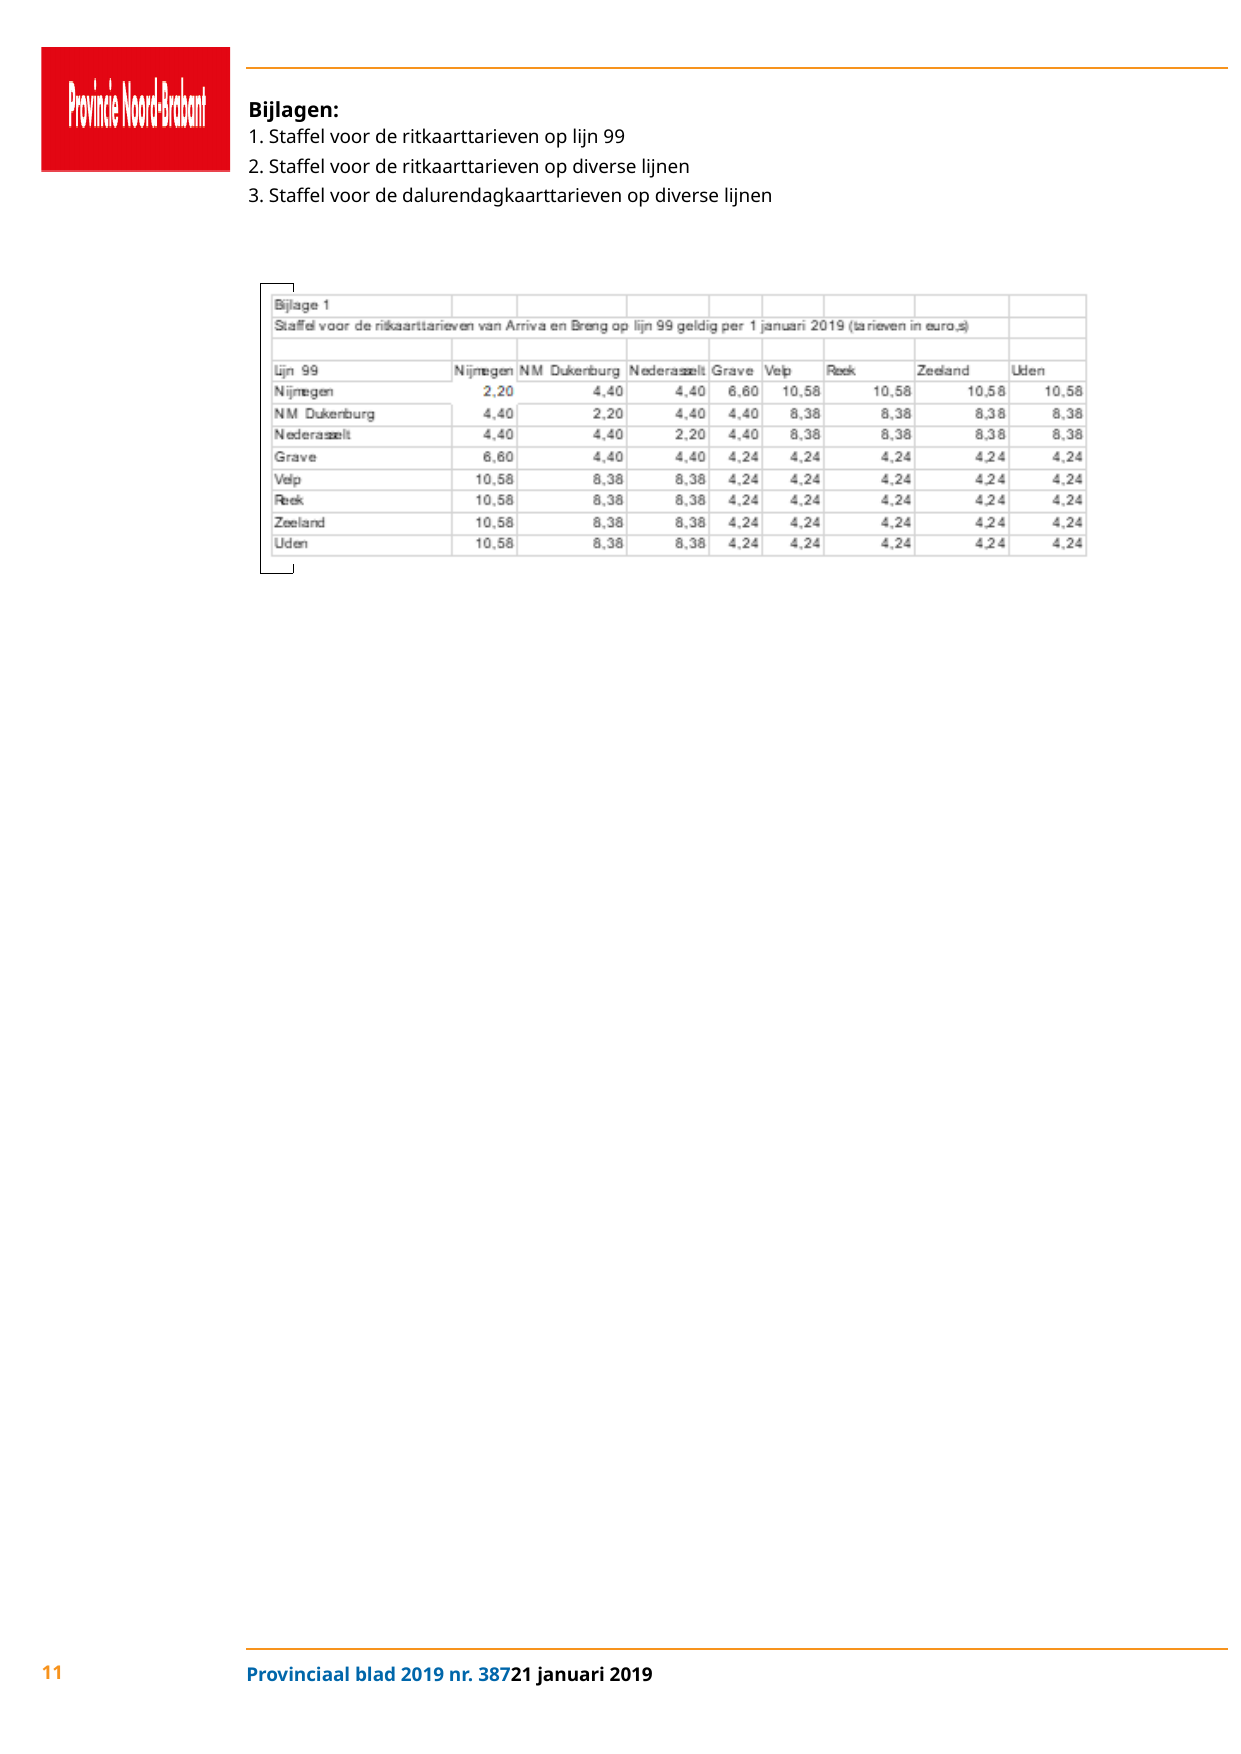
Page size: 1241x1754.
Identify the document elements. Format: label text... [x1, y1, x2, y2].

text Bijlagen: [248, 95, 1152, 123]
text 2. Staffel voor de ritkaarttarieven op diverse lijnen [248, 153, 1152, 179]
text 3. Staffel voor de dalurendagkaarttarieven op diverse lijnen [248, 182, 1152, 208]
picture [268, 292, 1096, 564]
text 1. Staffel voor de ritkaarttarieven op lijn 99 [248, 123, 1152, 149]
picture [41, 47, 231, 172]
